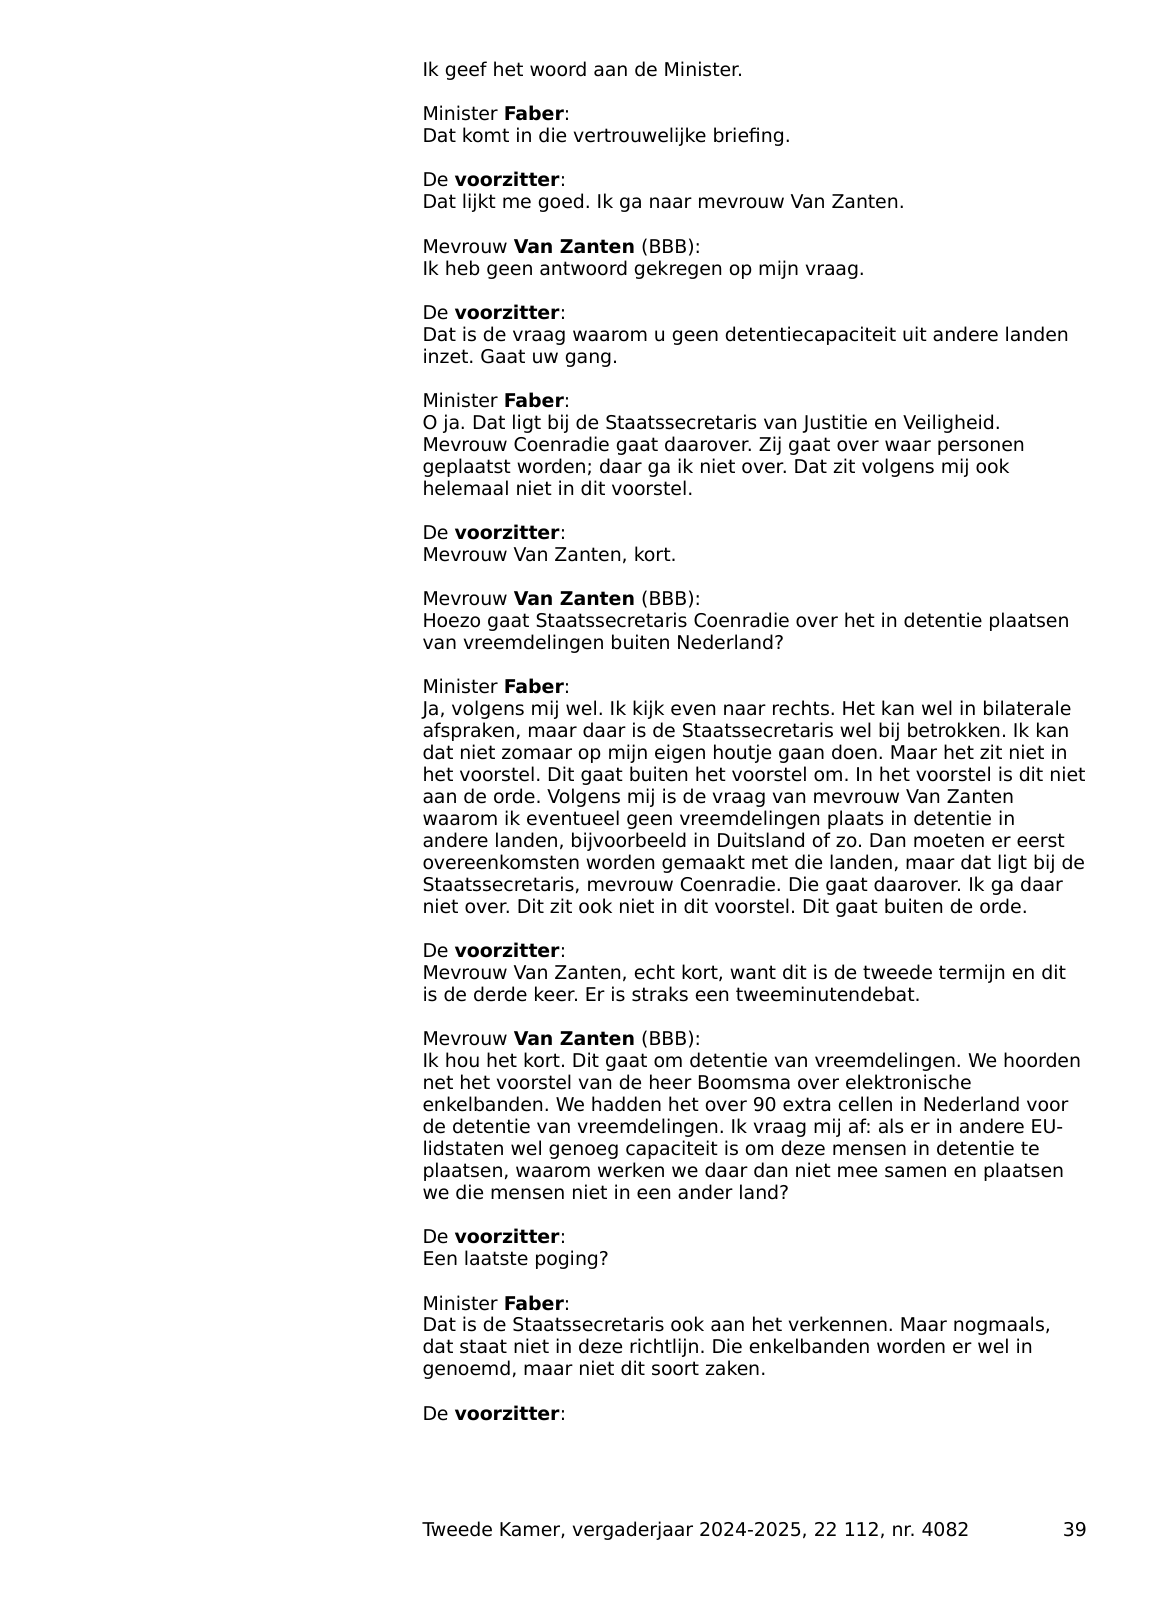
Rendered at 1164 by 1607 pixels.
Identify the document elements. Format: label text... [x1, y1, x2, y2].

text Minister Faber: [422, 676, 1087, 698]
text Mevrouw Van Zanten (BBB): [422, 588, 1087, 610]
text Ja, volgens mij wel. Ik kijk even naar rechts. Het kan wel in bilaterale afspraken, maar daar is de Staatssecretaris wel bij betrokken. Ik kan dat niet zomaar op mijn eigen houtje gaan doen. Maar het zit niet in het voorstel. Dit gaat buiten het voorstel om. In het voorstel is dit niet aan de orde. Volgens mij is de vraag van mevrouw Van Zanten waarom ik eventueel geen vreemdelingen plaats in detentie in andere landen, bijvoorbeeld in Duitsland of zo. Dan moeten er eerst overeenkomsten worden gemaakt met die landen, maar dat ligt bij de Staatssecretaris, mevrouw Coenradie. Die gaat daarover. Ik ga daar niet over. Dit zit ook niet in dit voorstel. Dit gaat buiten de orde. [422, 698, 1087, 918]
text Hoezo gaat Staatssecretaris Coenradie over het in detentie plaatsen van vreemdelingen buiten Nederland? [422, 610, 1087, 654]
text Dat is de vraag waarom u geen detentiecapaciteit uit andere landen inzet. Gaat uw gang. [422, 324, 1087, 368]
text Mevrouw Van Zanten (BBB): [422, 1028, 1087, 1050]
text Ik geef het woord aan de Minister. [422, 59, 1087, 81]
text De voorzitter: [422, 522, 1087, 544]
text Ik heb geen antwoord gekregen op mijn vraag. [422, 257, 1087, 279]
text Ik hou het kort. Dit gaat om detentie van vreemdelingen. We hoorden net het voorstel van de heer Boomsma over elektronische enkelbanden. We hadden het over 90 extra cellen in Nederland voor de detentie van vreemdelingen. Ik vraag mij af: als er in andere EU-lidstaten wel genoeg capaciteit is om deze mensen in detentie te plaatsen, waarom werken we daar dan niet mee samen en plaatsen we die mensen niet in een ander land? [422, 1050, 1087, 1204]
text Dat komt in die vertrouwelijke briefing. [422, 125, 1087, 147]
text Mevrouw Van Zanten (BBB): [422, 236, 1087, 257]
text Minister Faber: [422, 103, 1087, 125]
text Minister Faber: [422, 390, 1087, 412]
text De voorzitter: [422, 169, 1087, 191]
text Mevrouw Van Zanten, kort. [422, 544, 1087, 566]
text De voorzitter: [422, 1226, 1087, 1248]
text Mevrouw Van Zanten, echt kort, want dit is de tweede termijn en dit is de derde keer. Er is straks een tweeminutendebat. [422, 962, 1087, 1006]
text De voorzitter: [422, 940, 1087, 962]
text Dat lijkt me goed. Ik ga naar mevrouw Van Zanten. [422, 191, 1087, 213]
text Dat is de Staatssecretaris ook aan het verkennen. Maar nogmaals, dat staat niet in deze richtlijn. Die enkelbanden worden er wel in genoemd, maar niet dit soort zaken. [422, 1314, 1087, 1380]
text O ja. Dat ligt bij de Staatssecretaris van Justitie en Veiligheid. Mevrouw Coenradie gaat daarover. Zij gaat over waar personen geplaatst worden; daar ga ik niet over. Dat zit volgens mij ook helemaal niet in dit voorstel. [422, 412, 1087, 500]
text Minister Faber: [422, 1292, 1087, 1314]
text De voorzitter: [422, 302, 1087, 324]
text Een laatste poging? [422, 1248, 1087, 1270]
text De voorzitter: [422, 1402, 1087, 1424]
